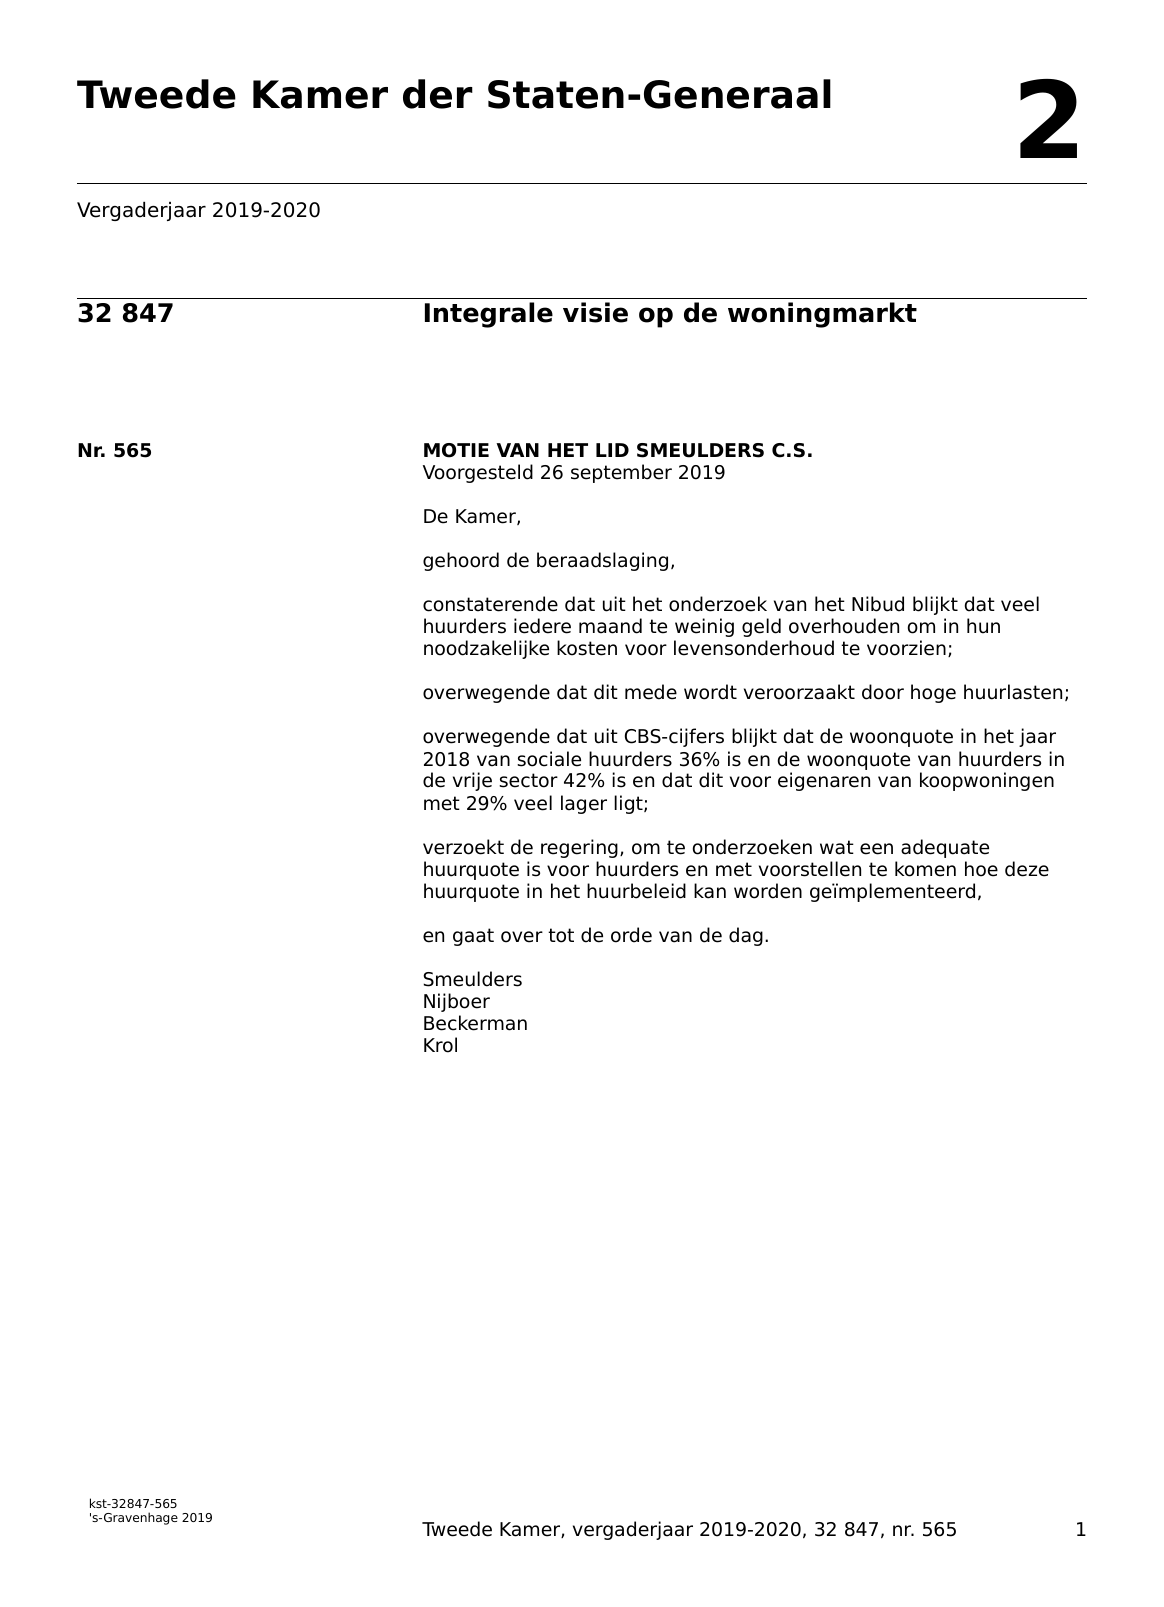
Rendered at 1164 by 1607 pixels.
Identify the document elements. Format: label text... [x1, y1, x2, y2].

text en gaat over tot de orde van de dag. [422, 925, 1087, 947]
text gehoord de beraadslaging, [422, 550, 1087, 572]
text 's-Gravenhage 2019 [88, 1511, 323, 1525]
text overwegende dat uit CBS-cijfers blijkt dat de woonquote in het jaar 2018 van sociale huurders 36% is en de woonquote van huurders in de vrije sector 42% is en dat dit voor eigenaren van koopwoningen met 29% veel lager ligt; [422, 726, 1087, 814]
text verzoekt de regering, om te onderzoeken wat een adequate huurquote is voor huurders en met voorstellen te komen hoe deze huurquote in het huurbeleid kan worden geïmplementeerd, [422, 837, 1087, 902]
text overwegende dat dit mede wordt veroorzaakt door hoge huurlasten; [422, 682, 1087, 704]
table_cell Vergaderjaar 2019-2020 [77, 184, 1087, 298]
text De Kamer, [422, 506, 1087, 528]
text Voorgesteld 26 september 2019 [422, 462, 1087, 484]
text Nijboer [422, 991, 1087, 1013]
table_header 2 [886, 59, 1087, 183]
subtitle Nr. 565 MOTIE VAN HET LID SMEULDERS C.S. [77, 440, 1087, 462]
text kst-32847-565 [88, 1497, 323, 1511]
text Krol [422, 1035, 1087, 1057]
text constaterende dat uit het onderzoek van het Nibud blijkt dat veel huurders iedere maand te weinig geld overhouden om in hun noodzakelijke kosten voor levensonderhoud te voorzien; [422, 594, 1087, 660]
text Smeulders [422, 969, 1087, 991]
table_header Tweede Kamer der Staten-Generaal [77, 59, 886, 183]
subtitle 32 847 Integrale visie op de woningmarkt [77, 299, 1087, 329]
text Beckerman [422, 1013, 1087, 1035]
